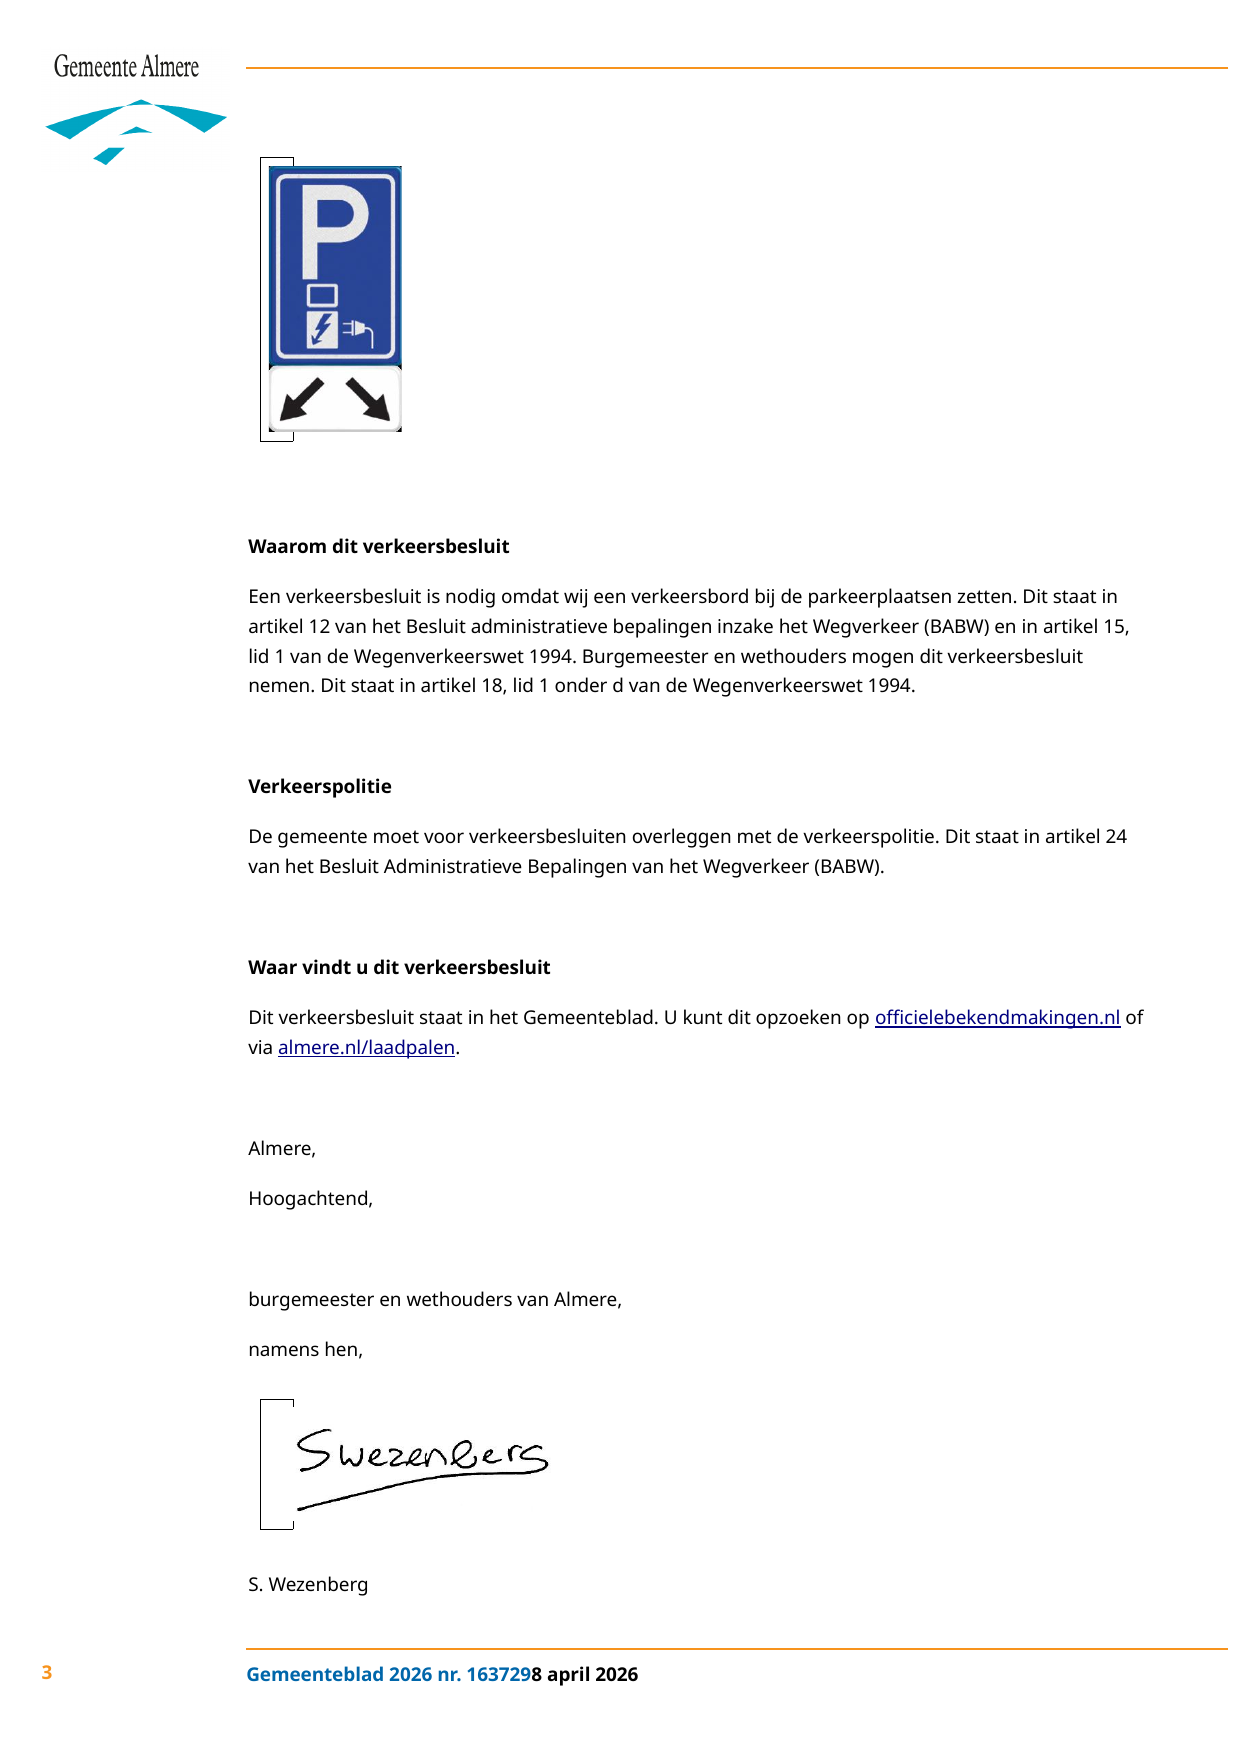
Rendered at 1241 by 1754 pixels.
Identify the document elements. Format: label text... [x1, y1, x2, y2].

text De gemeente moet voor verkeersbesluiten overleggen met de verkeerspolitie. Dit staat in artikel 24 van het Besluit Administratieve Bepalingen van het Wegverkeer (BABW). [248, 824, 1152, 879]
picture [41, 47, 231, 172]
picture [268, 1407, 576, 1521]
text Almere, [248, 1135, 1152, 1161]
text Waarom dit verkeersbesluit [248, 533, 1152, 559]
text Een verkeersbesluit is nodig omdat wij een verkeersbord bij de parkeerplaatsen zetten. Dit staat in artikel 12 van het Besluit administratieve bepalingen inzake het Wegverkeer (BABW) en in artikel 15, lid 1 van de Wegenverkeerswet 1994. Burgemeester en wethouders mogen dit verkeersbesluit nemen. Dit staat in artikel 18, lid 1 onder d van de Wegenverkeerswet 1994. [248, 584, 1152, 698]
text Verkeerspolitie [248, 773, 1152, 799]
text namens hen, [248, 1337, 1152, 1362]
text Dit verkeersbesluit staat in het Gemeenteblad. U kunt dit opzoeken op officielebekendmakingen.nl of via almere.nl/laadpalen. [248, 1004, 1152, 1060]
text Waar vindt u dit verkeersbesluit [248, 954, 1152, 980]
text S. Wezenberg [248, 1571, 1152, 1597]
text Hoogachtend, [248, 1185, 1152, 1211]
text burgemeester en wethouders van Almere, [248, 1286, 1152, 1312]
picture [268, 166, 402, 432]
